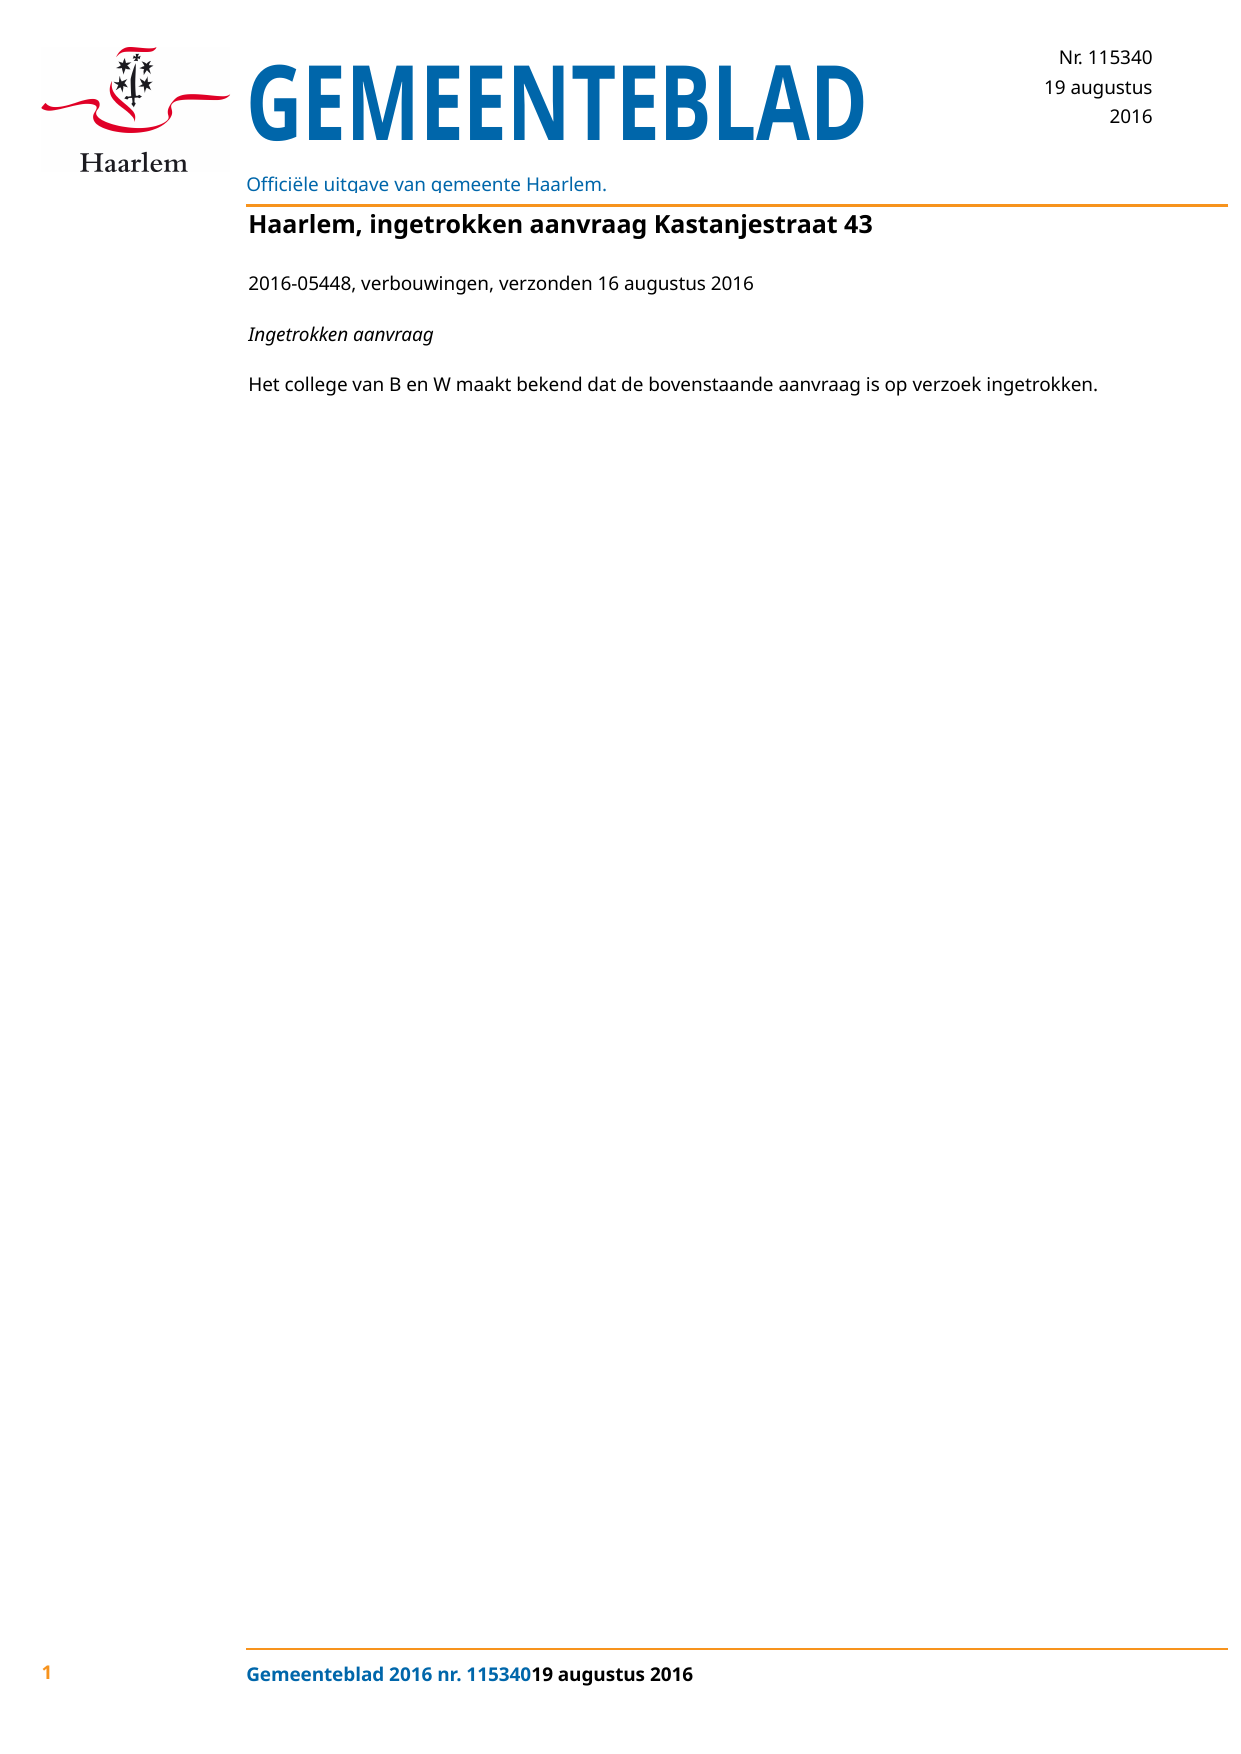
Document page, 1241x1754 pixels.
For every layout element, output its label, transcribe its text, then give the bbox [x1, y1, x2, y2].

text Ingetrokken aanvraag [248, 321, 1152, 346]
text 2016-05448, verbouwingen, verzonden 16 augustus 2016 [248, 270, 1152, 296]
text Haarlem, ingetrokken aanvraag Kastanjestraat 43 [248, 207, 1152, 241]
text Het college van B en W maakt bekend dat de bovenstaande aanvraag is op verzoek ingetrokken. [248, 371, 1152, 397]
picture [41, 47, 231, 172]
